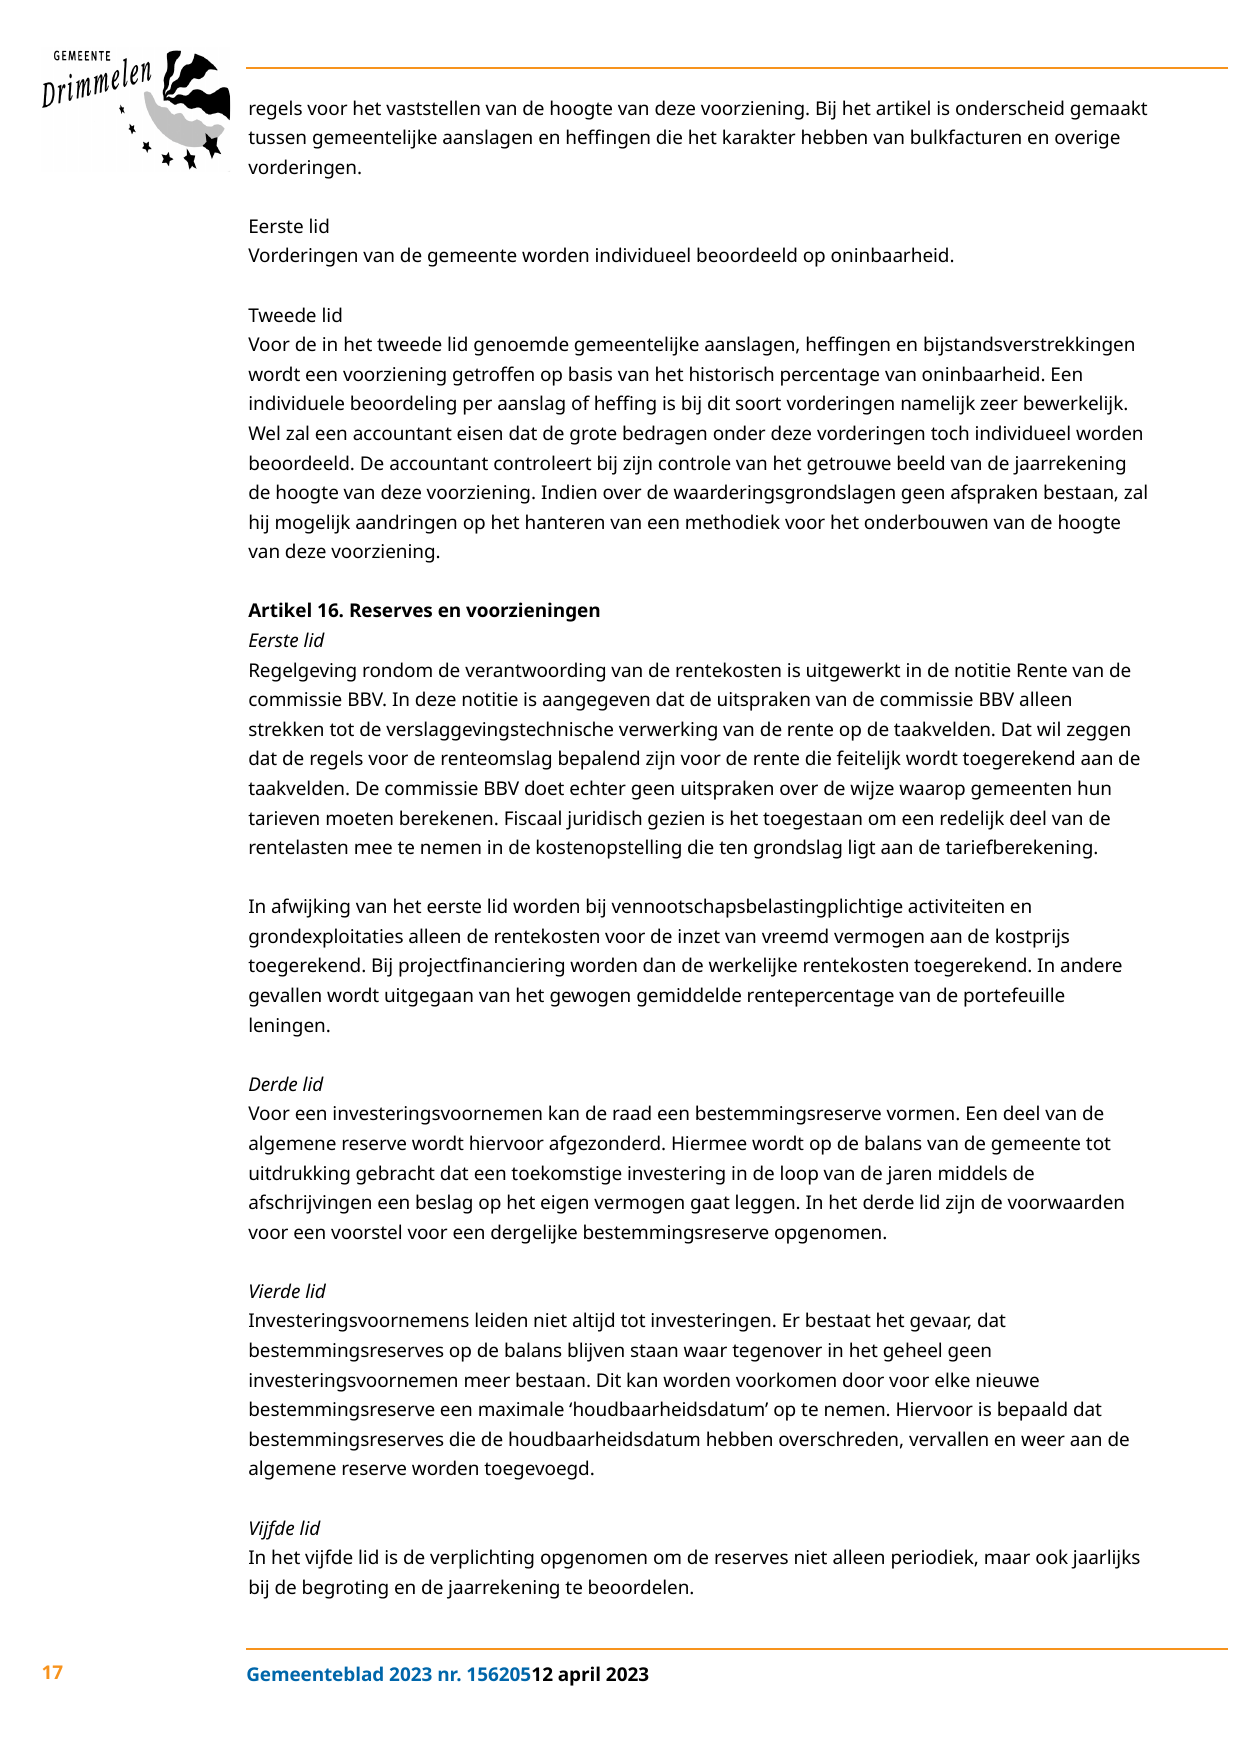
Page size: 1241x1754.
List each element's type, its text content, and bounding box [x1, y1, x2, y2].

text In het vijfde lid is de verplichting opgenomen om de reserves niet alleen periodiek, maar ook jaarlijks bij de begroting en de jaarrekening te beoordelen. [248, 1544, 1152, 1600]
text Tweede lid [248, 302, 1152, 328]
text Voor een investeringsvoornemen kan de raad een bestemmingsreserve vormen. Een deel van de algemene reserve wordt hiervoor afgezonderd. Hiermee wordt op de balans van de gemeente tot uitdrukking gebracht dat een toekomstige investering in de loop van de jaren middels de afschrijvingen een beslag op het eigen vermogen gaat leggen. In het derde lid zijn de voorwaarden voor een voorstel voor een dergelijke bestemmingsreserve opgenomen. [248, 1101, 1152, 1245]
picture [41, 47, 231, 172]
text Vorderingen van de gemeente worden individueel beoordeeld op oninbaarheid. [248, 243, 1152, 268]
text Artikel 16. Reserves en voorzieningen [248, 598, 1152, 623]
text In afwijking van het eerste lid worden bij vennootschapsbelastingplichtige activiteiten en grondexploitaties alleen de rentekosten voor de inzet van vreemd vermogen aan de kostprijs toegerekend. Bij projectfinanciering worden dan de werkelijke rentekosten toegerekend. In andere gevallen wordt uitgegaan van het gewogen gemiddelde rentepercentage van de portefeuille leningen. [248, 893, 1152, 1038]
text Eerste lid [248, 213, 1152, 239]
text Vierde lid [248, 1278, 1152, 1304]
text Derde lid [248, 1071, 1152, 1097]
text Vijfde lid [248, 1515, 1152, 1541]
text Investeringsvoornemens leiden niet altijd tot investeringen. Er bestaat het gevaar, dat bestemmingsreserves op de balans blijven staan waar tegenover in het geheel geen investeringsvoornemen meer bestaan. Dit kan worden voorkomen door voor elke nieuwe bestemmingsreserve een maximale ‘houdbaarheidsdatum’ op te nemen. Hiervoor is bepaald dat bestemmingsreserves die de houdbaarheidsdatum hebben overschreden, vervallen en weer aan de algemene reserve worden toegevoegd. [248, 1308, 1152, 1481]
text Regelgeving rondom de verantwoording van de rentekosten is uitgewerkt in de notitie Rente van de commissie BBV. In deze notitie is aangegeven dat de uitspraken van de commissie BBV alleen strekken tot de verslaggevingstechnische verwerking van de rente op de taakvelden. Dat wil zeggen dat de regels voor de renteomslag bepalend zijn voor de rente die feitelijk wordt toegerekend aan de taakvelden. De commissie BBV doet echter geen uitspraken over de wijze waarop gemeenten hun tarieven moeten berekenen. Fiscaal juridisch gezien is het toegestaan om een redelijk deel van de rentelasten mee te nemen in de kostenopstelling die ten grondslag ligt aan de tariefberekening. [248, 657, 1152, 860]
text regels voor het vaststellen van de hoogte van deze voorziening. Bij het artikel is onderscheid gemaakt tussen gemeentelijke aanslagen en heffingen die het karakter hebben van bulkfacturen en overige vorderingen. [248, 95, 1152, 180]
text Eerste lid [248, 627, 1152, 653]
text Voor de in het tweede lid genoemde gemeentelijke aanslagen, heffingen en bijstandsverstrekkingen wordt een voorziening getroffen op basis van het historisch percentage van oninbaarheid. Een individuele beoordeling per aanslag of heffing is bij dit soort vorderingen namelijk zeer bewerkelijk. Wel zal een accountant eisen dat de grote bedragen onder deze vorderingen toch individueel worden beoordeeld. De accountant controleert bij zijn controle van het getrouwe beeld van de jaarrekening de hoogte van deze voorziening. Indien over de waarderingsgrondslagen geen afspraken bestaan, zal hij mogelijk aandringen op het hanteren van een methodiek voor het onderbouwen van de hoogte van deze voorziening. [248, 331, 1152, 564]
